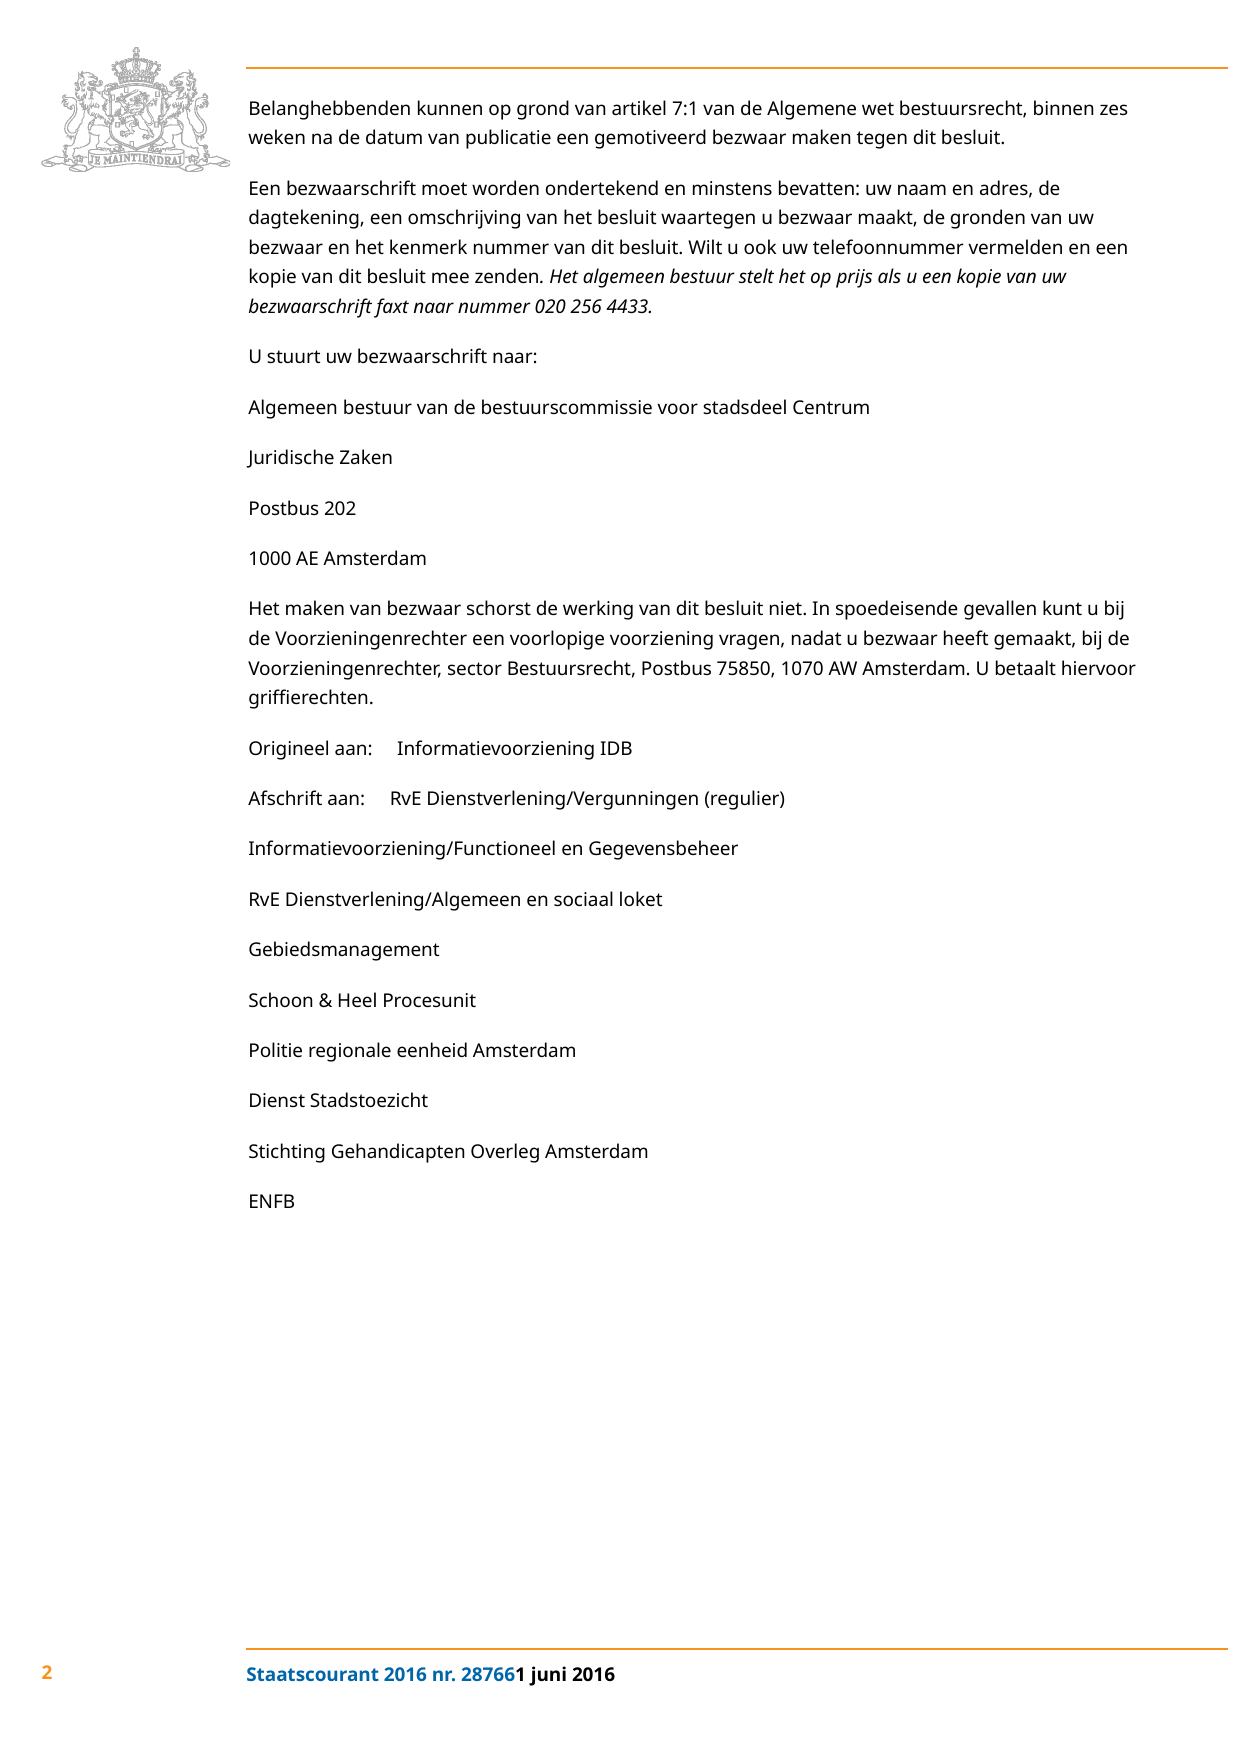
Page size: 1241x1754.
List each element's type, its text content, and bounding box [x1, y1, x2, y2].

text Schoon & Heel Procesunit [248, 987, 1152, 1013]
text Het maken van bezwaar schorst de werking van dit besluit niet. In spoedeisende gevallen kunt u bij de Voorzieningenrechter een voorlopige voorziening vragen, nadat u bezwaar heeft gemaakt, bij de Voorzieningenrechter, sector Bestuursrecht, Postbus 75850, 1070 AW Amsterdam. U betaalt hiervoor griffierechten. [248, 596, 1152, 710]
text Origineel aan: Informatievoorziening IDB [248, 735, 1152, 761]
text Afschrift aan: RvE Dienstverlening/Vergunningen (regulier) [248, 785, 1152, 811]
text Belanghebbenden kunnen op grond van artikel 7:1 van de Algemene wet bestuursrecht, binnen zes weken na de datum van publicatie een gemotiveerd bezwaar maken tegen dit besluit. [248, 95, 1152, 150]
text Stichting Gehandicapten Overleg Amsterdam [248, 1138, 1152, 1164]
text Een bezwaarschrift moet worden ondertekend en minstens bevatten: uw naam en adres, de dagtekening, een omschrijving van het besluit waartegen u bezwaar maakt, de gronden van uw bezwaar en het kenmerk nummer van dit besluit. Wilt u ook uw telefoonnummer vermelden en een kopie van dit besluit mee zenden. Het algemeen bestuur stelt het op prijs als u een kopie van uw bezwaarschrift faxt naar nummer 020 256 4433. [248, 175, 1152, 319]
text 1000 AE Amsterdam [248, 545, 1152, 571]
text Algemeen bestuur van de bestuurscommissie voor stadsdeel Centrum [248, 394, 1152, 420]
text Informatievoorziening/Functioneel en Gegevensbeheer [248, 836, 1152, 861]
picture [41, 47, 231, 172]
text Dienst Stadstoezicht [248, 1088, 1152, 1113]
text Juridische Zaken [248, 444, 1152, 470]
text Postbus 202 [248, 495, 1152, 521]
text Gebiedsmanagement [248, 936, 1152, 962]
text Politie regionale eenheid Amsterdam [248, 1037, 1152, 1063]
text U stuurt uw bezwaarschrift naar: [248, 343, 1152, 369]
text RvE Dienstverlening/Algemeen en sociaal loket [248, 886, 1152, 912]
text ENFB [248, 1188, 1152, 1214]
